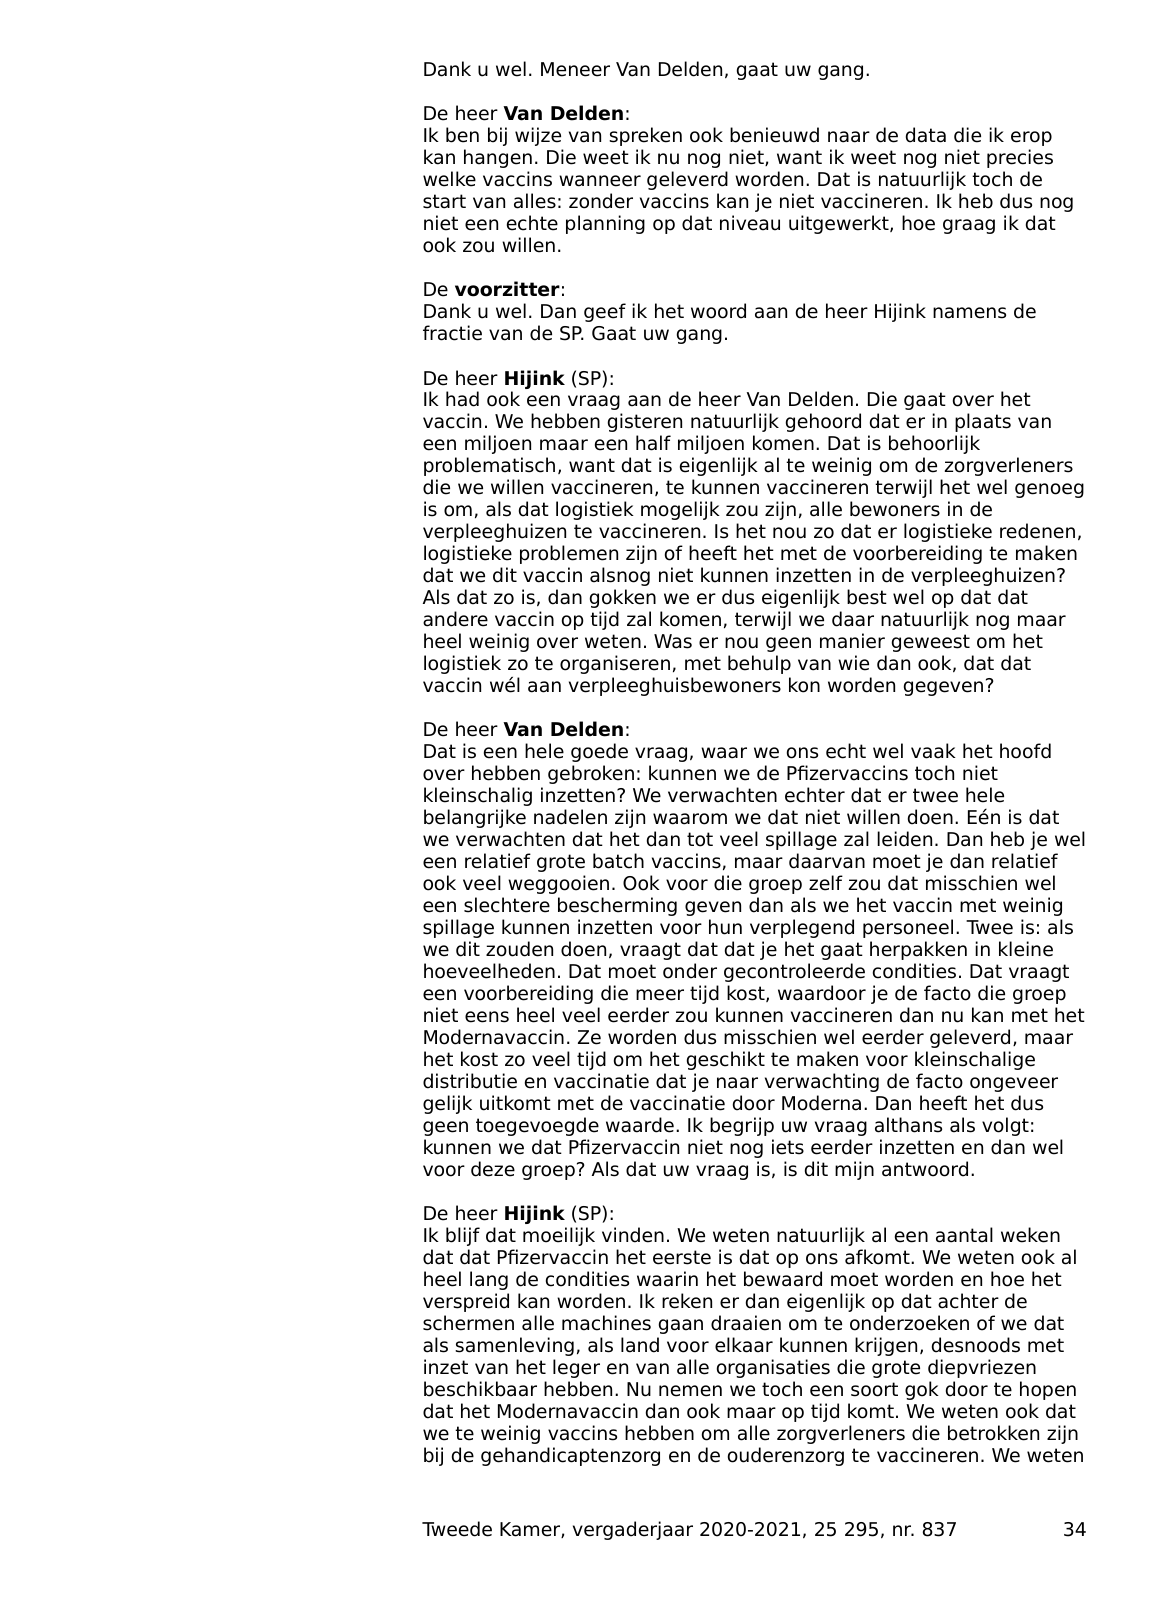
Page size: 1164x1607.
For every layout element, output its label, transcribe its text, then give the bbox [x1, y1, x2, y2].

text Ik blijf dat moeilijk vinden. We weten natuurlijk al een aantal weken dat dat Pfizervaccin het eerste is dat op ons afkomt. We weten ook al heel lang de condities waarin het bewaard moet worden en hoe het verspreid kan worden. Ik reken er dan eigenlijk op dat achter de schermen alle machines gaan draaien om te onderzoeken of we dat als samenleving, als land voor elkaar kunnen krijgen, desnoods met inzet van het leger en van alle organisaties die grote diepvriezen beschikbaar hebben. Nu nemen we toch een soort gok door te hopen dat het Modernavaccin dan ook maar op tijd komt. We weten ook dat we te weinig vaccins hebben om alle zorgverleners die betrokken zijn bij de gehandicaptenzorg en de ouderenzorg te vaccineren. We weten [422, 1225, 1087, 1467]
text De voorzitter: [422, 279, 1087, 301]
text Dank u wel. Dan geef ik het woord aan de heer Hijink namens de fractie van de SP. Gaat uw gang. [422, 301, 1087, 345]
text De heer Van Delden: [422, 103, 1087, 125]
text Ik ben bij wijze van spreken ook benieuwd naar de data die ik erop kan hangen. Die weet ik nu nog niet, want ik weet nog niet precies welke vaccins wanneer geleverd worden. Dat is natuurlijk toch de start van alles: zonder vaccins kan je niet vaccineren. Ik heb dus nog niet een echte planning op dat niveau uitgewerkt, hoe graag ik dat ook zou willen. [422, 125, 1087, 257]
text Ik had ook een vraag aan de heer Van Delden. Die gaat over het vaccin. We hebben gisteren natuurlijk gehoord dat er in plaats van een miljoen maar een half miljoen komen. Dat is behoorlijk problematisch, want dat is eigenlijk al te weinig om de zorgverleners die we willen vaccineren, te kunnen vaccineren terwijl het wel genoeg is om, als dat logistiek mogelijk zou zijn, alle bewoners in de verpleeghuizen te vaccineren. Is het nou zo dat er logistieke redenen, logistieke problemen zijn of heeft het met de voorbereiding te maken dat we dit vaccin alsnog niet kunnen inzetten in de verpleeghuizen? Als dat zo is, dan gokken we er dus eigenlijk best wel op dat dat andere vaccin op tijd zal komen, terwijl we daar natuurlijk nog maar heel weinig over weten. Was er nou geen manier geweest om het logistiek zo te organiseren, met behulp van wie dan ook, dat dat vaccin wél aan verpleeghuisbewoners kon worden gegeven? [422, 389, 1087, 697]
text De heer Hijink (SP): [422, 1203, 1087, 1225]
text Dank u wel. Meneer Van Delden, gaat uw gang. [422, 59, 1087, 81]
text De heer Hijink (SP): [422, 367, 1087, 389]
text De heer Van Delden: [422, 719, 1087, 741]
text Dat is een hele goede vraag, waar we ons echt wel vaak het hoofd over hebben gebroken: kunnen we de Pfizervaccins toch niet kleinschalig inzetten? We verwachten echter dat er twee hele belangrijke nadelen zijn waarom we dat niet willen doen. Eén is dat we verwachten dat het dan tot veel spillage zal leiden. Dan heb je wel een relatief grote batch vaccins, maar daarvan moet je dan relatief ook veel weggooien. Ook voor die groep zelf zou dat misschien wel een slechtere bescherming geven dan als we het vaccin met weinig spillage kunnen inzetten voor hun verplegend personeel. Twee is: als we dit zouden doen, vraagt dat dat je het gaat herpakken in kleine hoeveelheden. Dat moet onder gecontroleerde condities. Dat vraagt een voorbereiding die meer tijd kost, waardoor je de facto die groep niet eens heel veel eerder zou kunnen vaccineren dan nu kan met het Modernavaccin. Ze worden dus misschien wel eerder geleverd, maar het kost zo veel tijd om het geschikt te maken voor kleinschalige distributie en vaccinatie dat je naar verwachting de facto ongeveer gelijk uitkomt met de vaccinatie door Moderna. Dan heeft het dus geen toegevoegde waarde. Ik begrijp uw vraag althans als volgt: kunnen we dat Pfizervaccin niet nog iets eerder inzetten en dan wel voor deze groep? Als dat uw vraag is, is dit mijn antwoord. [422, 741, 1087, 1181]
